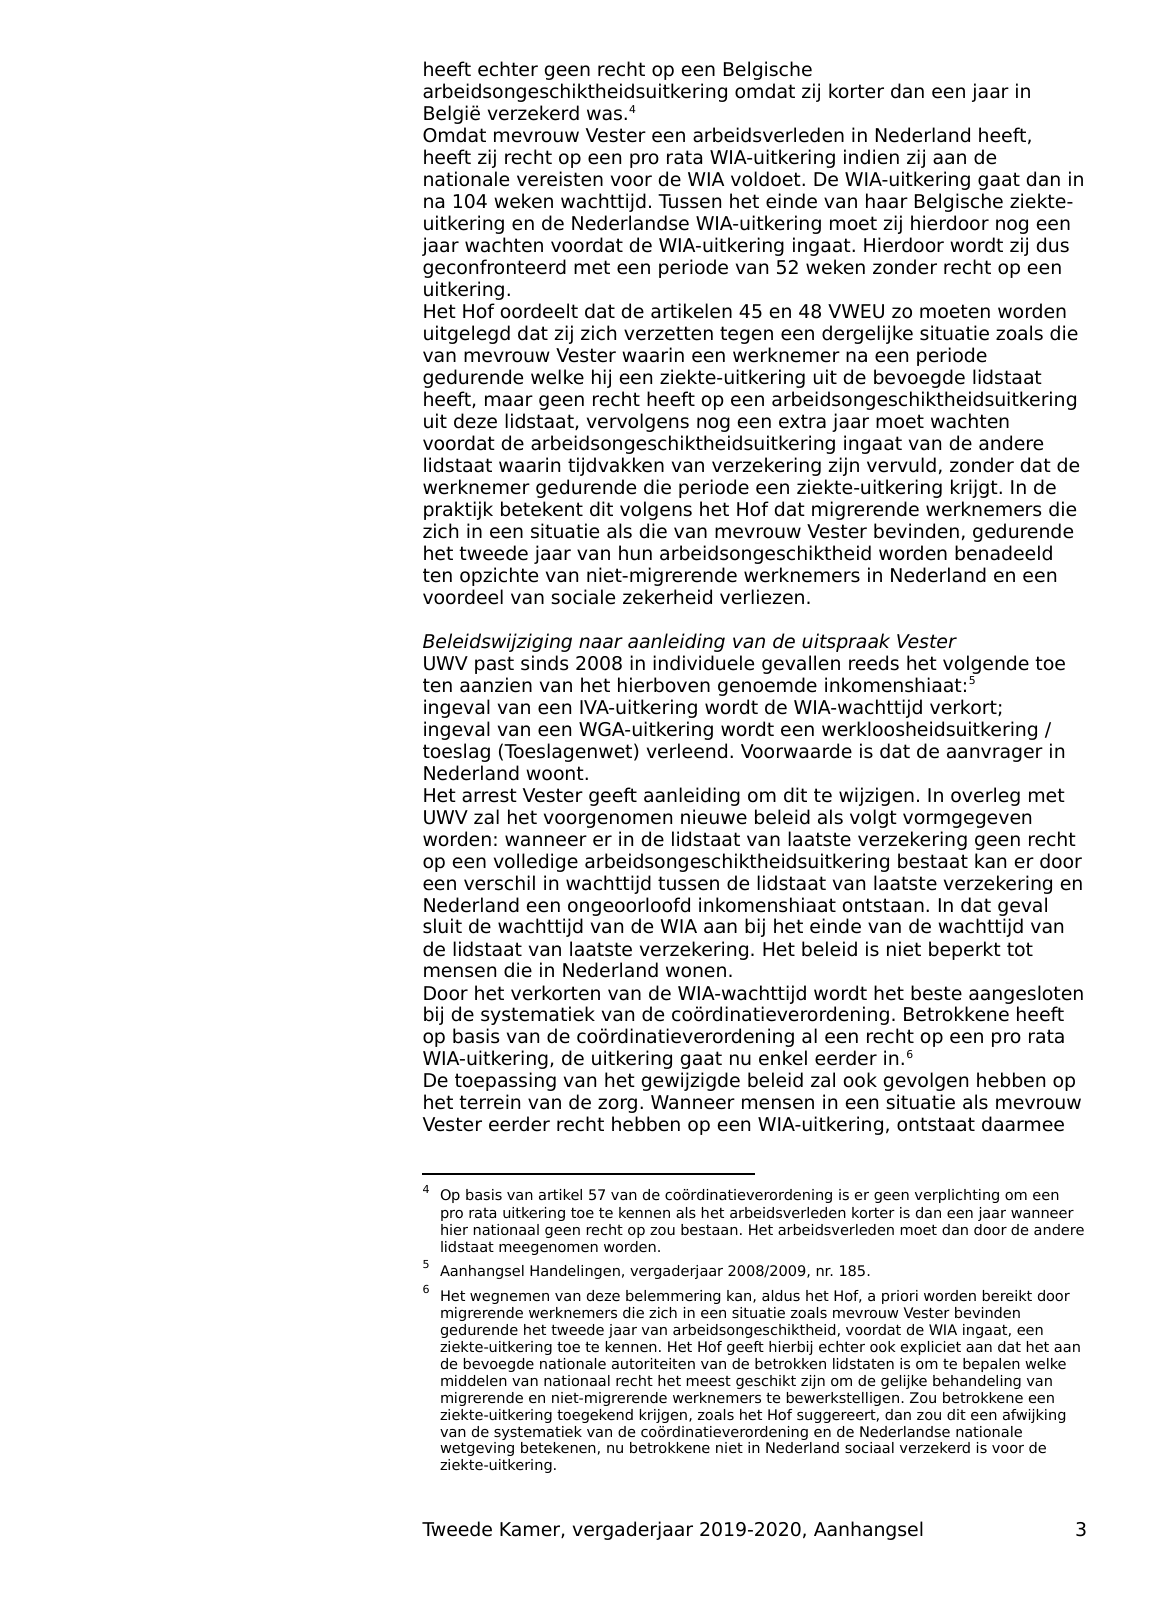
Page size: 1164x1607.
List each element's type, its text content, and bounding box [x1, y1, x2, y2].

text Omdat mevrouw Vester een arbeidsverleden in Nederland heeft, heeft zij recht op een pro rata WIA-uitkering indien zij aan de nationale vereisten voor de WIA voldoet. De WIA-uitkering gaat dan in na 104 weken wachttijd. Tussen het einde van haar Belgische ziekte-uitkering en de Nederlandse WIA-uitkering moet zij hierdoor nog een jaar wachten voordat de WIA-uitkering ingaat. Hierdoor wordt zij dus geconfronteerd met een periode van 52 weken zonder recht op een uitkering. [422, 125, 1087, 301]
text Aanhangsel Handelingen, vergaderjaar 2008/2009, nr. 185. [422, 1258, 1087, 1281]
text Het arrest Vester geeft aanleiding om dit te wijzigen. In overleg met UWV zal het voorgenomen nieuwe beleid als volgt vormgegeven worden: wanneer er in de lidstaat van laatste verzekering geen recht op een volledige arbeidsongeschiktheidsuitkering bestaat kan er door een verschil in wachttijd tussen de lidstaat van laatste verzekering en Nederland een ongeoorloofd inkomenshiaat ontstaan. In dat geval sluit de wachttijd van de WIA aan bij het einde van de wachttijd van de lidstaat van laatste verzekering. Het beleid is niet beperkt tot mensen die in Nederland wonen. [422, 784, 1087, 982]
text heeft echter geen recht op een Belgische arbeidsongeschiktheidsuitkering omdat zij korter dan een jaar in België verzekerd was. [422, 59, 1087, 125]
text ingeval van een WGA-uitkering wordt een werkloosheidsuitkering / toeslag (Toeslagenwet) verleend. Voorwaarde is dat de aanvrager in Nederland woont. [422, 719, 1087, 784]
text Door het verkorten van de WIA-wachttijd wordt het beste aangesloten bij de systematiek van de coördinatieverordening. Betrokkene heeft op basis van de coördinatieverordening al een recht op een pro rata WIA-uitkering, de uitkering gaat nu enkel eerder in. [422, 982, 1087, 1070]
text Het Hof oordeelt dat de artikelen 45 en 48 VWEU zo moeten worden uitgelegd dat zij zich verzetten tegen een dergelijke situatie zoals die van mevrouw Vester waarin een werknemer na een periode gedurende welke hij een ziekte-uitkering uit de bevoegde lidstaat heeft, maar geen recht heeft op een arbeidsongeschiktheidsuitkering uit deze lidstaat, vervolgens nog een extra jaar moet wachten voordat de arbeidsongeschiktheidsuitkering ingaat van de andere lidstaat waarin tijdvakken van verzekering zijn vervuld, zonder dat de werknemer gedurende die periode een ziekte-uitkering krijgt. In de praktijk betekent dit volgens het Hof dat migrerende werknemers die zich in een situatie als die van mevrouw Vester bevinden, gedurende het tweede jaar van hun arbeidsongeschiktheid worden benadeeld ten opzichte van niet-migrerende werknemers in Nederland en een voordeel van sociale zekerheid verliezen. [422, 301, 1087, 608]
text Beleidswijziging naar aanleiding van de uitspraak Vester [422, 631, 1087, 653]
text De toepassing van het gewijzigde beleid zal ook gevolgen hebben op het terrein van de zorg. Wanneer mensen in een situatie als mevrouw Vester eerder recht hebben op een WIA-uitkering, ontstaat daarmee [422, 1070, 1087, 1136]
text Op basis van artikel 57 van de coördinatieverordening is er geen verplichting om een pro rata uitkering toe te kennen als het arbeidsverleden korter is dan een jaar wanneer hier nationaal geen recht op zou bestaan. Het arbeidsverleden moet dan door de andere lidstaat meegenomen worden. [422, 1183, 1087, 1256]
text ingeval van een IVA-uitkering wordt de WIA-wachttijd verkort; [422, 697, 1087, 719]
text Het wegnemen van deze belemmering kan, aldus het Hof, a priori worden bereikt door migrerende werknemers die zich in een situatie zoals mevrouw Vester bevinden gedurende het tweede jaar van arbeidsongeschiktheid, voordat de WIA ingaat, een ziekte-uitkering toe te kennen. Het Hof geeft hierbij echter ook expliciet aan dat het aan de bevoegde nationale autoriteiten van de betrokken lidstaten is om te bepalen welke middelen van nationaal recht het meest geschikt zijn om de gelijke behandeling van migrerende en niet-migrerende werknemers te bewerkstelligen. Zou betrokkene een ziekte-uitkering toegekend krijgen, zoals het Hof suggereert, dan zou dit een afwijking van de systematiek van de coördinatieverordening en de Nederlandse nationale wetgeving betekenen, nu betrokkene niet in Nederland sociaal verzekerd is voor de ziekte-uitkering. [422, 1283, 1087, 1474]
text UWV past sinds 2008 in individuele gevallen reeds het volgende toe ten aanzien van het hierboven genoemde inkomenshiaat: [422, 653, 1087, 697]
